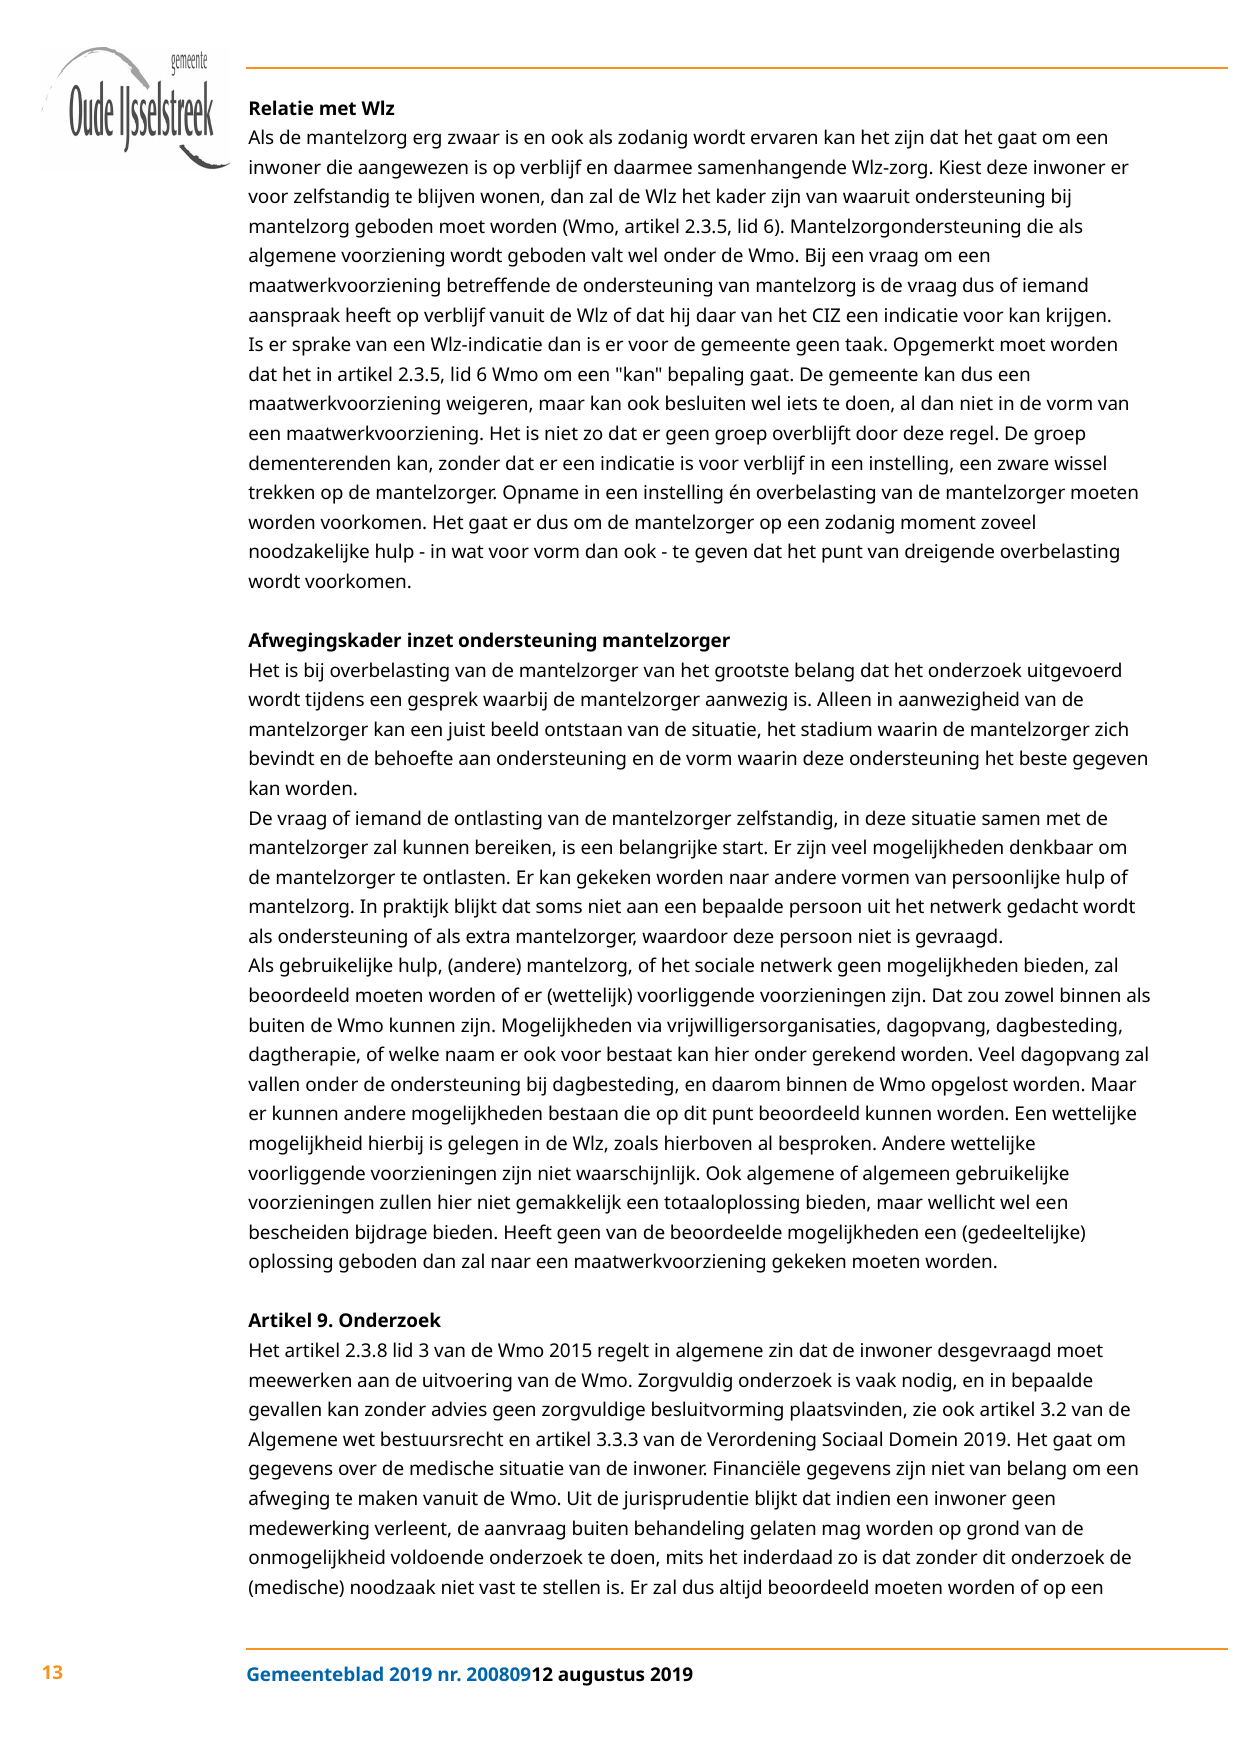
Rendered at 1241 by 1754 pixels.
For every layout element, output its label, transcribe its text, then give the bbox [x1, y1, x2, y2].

text De vraag of iemand de ontlasting van de mantelzorger zelfstandig, in deze situatie samen met de mantelzorger zal kunnen bereiken, is een belangrijke start. Er zijn veel mogelijkheden denkbaar om de mantelzorger te ontlasten. Er kan gekeken worden naar andere vormen van persoonlijke hulp of mantelzorg. In praktijk blijkt dat soms niet aan een bepaalde persoon uit het netwerk gedacht wordt als ondersteuning of als extra mantelzorger, waardoor deze persoon niet is gevraagd. [248, 805, 1152, 949]
text Het is bij overbelasting van de mantelzorger van het grootste belang dat het onderzoek uitgevoerd wordt tijdens een gesprek waarbij de mantelzorger aanwezig is. Alleen in aanwezigheid van de mantelzorger kan een juist beeld ontstaan van de situatie, het stadium waarin de mantelzorger zich bevindt en de behoefte aan ondersteuning en de vorm waarin deze ondersteuning het beste gegeven kan worden. [248, 657, 1152, 801]
picture [41, 47, 231, 172]
text Als gebruikelijke hulp, (andere) mantelzorg, of het sociale netwerk geen mogelijkheden bieden, zal beoordeeld moeten worden of er (wettelijk) voorliggende voorzieningen zijn. Dat zou zowel binnen als buiten de Wmo kunnen zijn. Mogelijkheden via vrijwilligersorganisaties, dagopvang, dagbesteding, dagtherapie, of welke naam er ook voor bestaat kan hier onder gerekend worden. Veel dagopvang zal vallen onder de ondersteuning bij dagbesteding, en daarom binnen de Wmo opgelost worden. Maar er kunnen andere mogelijkheden bestaan die op dit punt beoordeeld kunnen worden. Een wettelijke mogelijkheid hierbij is gelegen in de Wlz, zoals hierboven al besproken. Andere wettelijke voorliggende voorzieningen zijn niet waarschijnlijk. Ook algemene of algemeen gebruikelijke voorzieningen zullen hier niet gemakkelijk een totaaloplossing bieden, maar wellicht wel een bescheiden bijdrage bieden. Heeft geen van de beoordeelde mogelijkheden een (gedeeltelijke) oplossing geboden dan zal naar een maatwerkvoorziening gekeken moeten worden. [248, 953, 1152, 1274]
text Artikel 9. Onderzoek [248, 1308, 1152, 1333]
text Het artikel 2.3.8 lid 3 van de Wmo 2015 regelt in algemene zin dat de inwoner desgevraagd moet meewerken aan de uitvoering van de Wmo. Zorgvuldig onderzoek is vaak nodig, en in bepaalde gevallen kan zonder advies geen zorgvuldige besluitvorming plaatsvinden, zie ook artikel 3.2 van de Algemene wet bestuursrecht en artikel 3.3.3 van de Verordening Sociaal Domein 2019. Het gaat om gegevens over de medische situatie van de inwoner. Financiële gegevens zijn niet van belang om een afweging te maken vanuit de Wmo. Uit de jurisprudentie blijkt dat indien een inwoner geen medewerking verleent, de aanvraag buiten behandeling gelaten mag worden op grond van de onmogelijkheid voldoende onderzoek te doen, mits het inderdaad zo is dat zonder dit onderzoek de (medische) noodzaak niet vast te stellen is. Er zal dus altijd beoordeeld moeten worden of op een [248, 1337, 1152, 1600]
text Relatie met Wlz [248, 95, 1152, 121]
text Als de mantelzorg erg zwaar is en ook als zodanig wordt ervaren kan het zijn dat het gaat om een inwoner die aangewezen is op verblijf en daarmee samenhangende Wlz-zorg. Kiest deze inwoner er voor zelfstandig te blijven wonen, dan zal de Wlz het kader zijn van waaruit ondersteuning bij mantelzorg geboden moet worden (Wmo, artikel 2.3.5, lid 6). Mantelzorgondersteuning die als algemene voorziening wordt geboden valt wel onder de Wmo. Bij een vraag om een maatwerkvoorziening betreffende de ondersteuning van mantelzorg is de vraag dus of iemand aanspraak heeft op verblijf vanuit de Wlz of dat hij daar van het CIZ een indicatie voor kan krijgen. [248, 124, 1152, 328]
text Is er sprake van een Wlz-indicatie dan is er voor de gemeente geen taak. Opgemerkt moet worden dat het in artikel 2.3.5, lid 6 Wmo om een "kan" bepaling gaat. De gemeente kan dus een maatwerkvoorziening weigeren, maar kan ook besluiten wel iets te doen, al dan niet in de vorm van een maatwerkvoorziening. Het is niet zo dat er geen groep overblijft door deze regel. De groep dementerenden kan, zonder dat er een indicatie is voor verblijf in een instelling, een zware wissel trekken op de mantelzorger. Opname in een instelling én overbelasting van de mantelzorger moeten worden voorkomen. Het gaat er dus om de mantelzorger op een zodanig moment zoveel noodzakelijke hulp - in wat voor vorm dan ook - te geven dat het punt van dreigende overbelasting wordt voorkomen. [248, 331, 1152, 594]
text Afwegingskader inzet ondersteuning mantelzorger [248, 627, 1152, 653]
